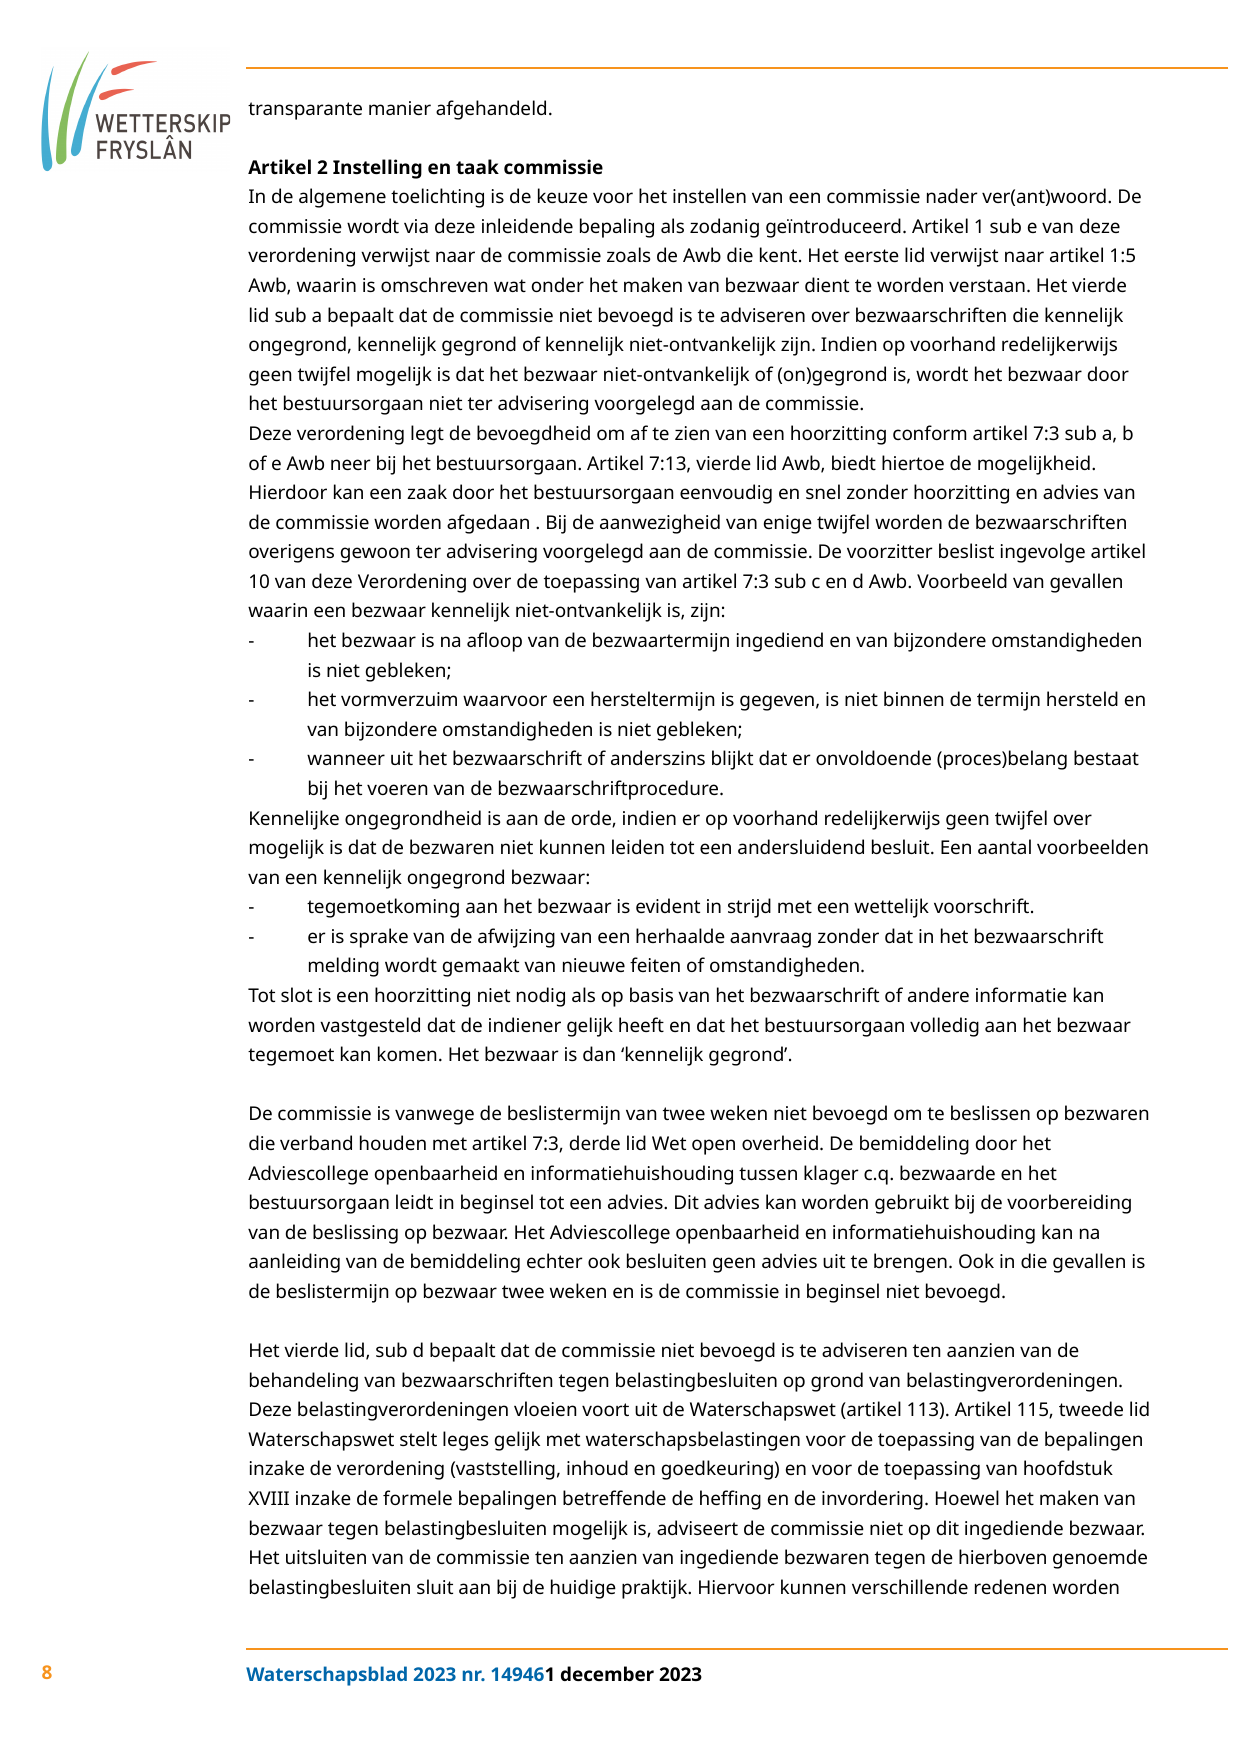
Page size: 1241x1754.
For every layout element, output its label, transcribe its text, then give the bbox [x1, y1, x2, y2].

text In de algemene toelichting is de keuze voor het instellen van een commissie nader ver(ant)woord. De commissie wordt via deze inleidende bepaling als zodanig geïntroduceerd. Artikel 1 sub e van deze verordening verwijst naar de commissie zoals de Awb die kent. Het eerste lid verwijst naar artikel 1:5 Awb, waarin is omschreven wat onder het maken van bezwaar dient te worden verstaan. Het vierde lid sub a bepaalt dat de commissie niet bevoegd is te adviseren over bezwaarschriften die kennelijk ongegrond, kennelijk gegrond of kennelijk niet-ontvankelijk zijn. Indien op voorhand redelijkerwijs geen twijfel mogelijk is dat het bezwaar niet-ontvankelijk of (on)gegrond is, wordt het bezwaar door het bestuursorgaan niet ter advisering voorgelegd aan de commissie. [248, 183, 1152, 416]
text De commissie is vanwege de beslistermijn van twee weken niet bevoegd om te beslissen op bezwaren die verband houden met artikel 7:3, derde lid Wet open overheid. De bemiddeling door het Adviescollege openbaarheid en informatiehuishouding tussen klager c.q. bezwaarde en het bestuursorgaan leidt in beginsel tot een advies. Dit advies kan worden gebruikt bij de voorbereiding van de beslissing op bezwaar. Het Adviescollege openbaarheid en informatiehuishouding kan na aanleiding van de bemiddeling echter ook besluiten geen advies uit te brengen. Ook in die gevallen is de beslistermijn op bezwaar twee weken en is de commissie in beginsel niet bevoegd. [248, 1101, 1152, 1304]
text Kennelijke ongegrondheid is aan de orde, indien er op voorhand redelijkerwijs geen twijfel over mogelijk is dat de bezwaren niet kunnen leiden tot een andersluidend besluit. Een aantal voorbeelden van een kennelijk ongegrond bezwaar: [248, 805, 1152, 890]
list het bezwaar is na afloop van de bezwaartermijn ingediend en van bijzondere omstandigheden is niet gebleken; [248, 627, 1152, 683]
list wanneer uit het bezwaarschrift of anderszins blijkt dat er onvoldoende (proces)belang bestaat bij het voeren van de bezwaarschriftprocedure. [248, 746, 1152, 801]
picture [41, 47, 231, 172]
list het vormverzuim waarvoor een hersteltermijn is gegeven, is niet binnen de termijn hersteld en van bijzondere omstandigheden is niet gebleken; [248, 686, 1152, 742]
text transparante manier afgehandeld. [248, 95, 1152, 121]
list tegemoetkoming aan het bezwaar is evident in strijd met een wettelijk voorschrift. [248, 893, 1152, 919]
list er is sprake van de afwijzing van een herhaalde aanvraag zonder dat in het bezwaarschrift melding wordt gemaakt van nieuwe feiten of omstandigheden. [248, 923, 1152, 978]
text Het vierde lid, sub d bepaalt dat de commissie niet bevoegd is te adviseren ten aanzien van de behandeling van bezwaarschriften tegen belastingbesluiten op grond van belastingverordeningen. Deze belastingverordeningen vloeien voort uit de Waterschapswet (artikel 113). Artikel 115, tweede lid Waterschapswet stelt leges gelijk met waterschapsbelastingen voor de toepassing van de bepalingen inzake de verordening (vaststelling, inhoud en goedkeuring) en voor de toepassing van hoofdstuk XVIII inzake de formele bepalingen betreffende de heffing en de invordering. Hoewel het maken van bezwaar tegen belastingbesluiten mogelijk is, adviseert de commissie niet op dit ingediende bezwaar. Het uitsluiten van de commissie ten aanzien van ingediende bezwaren tegen de hierboven genoemde belastingbesluiten sluit aan bij de huidige praktijk. Hiervoor kunnen verschillende redenen worden [248, 1337, 1152, 1600]
text Tot slot is een hoorzitting niet nodig als op basis van het bezwaarschrift of andere informatie kan worden vastgesteld dat de indiener gelijk heeft en dat het bestuursorgaan volledig aan het bezwaar tegemoet kan komen. Het bezwaar is dan ‘kennelijk gegrond’. [248, 982, 1152, 1067]
text Artikel 2 Instelling en taak commissie [248, 154, 1152, 180]
text Deze verordening legt de bevoegdheid om af te zien van een hoorzitting conform artikel 7:3 sub a, b of e Awb neer bij het bestuursorgaan. Artikel 7:13, vierde lid Awb, biedt hiertoe de mogelijkheid. Hierdoor kan een zaak door het bestuursorgaan eenvoudig en snel zonder hoorzitting en advies van de commissie worden afgedaan . Bij de aanwezigheid van enige twijfel worden de bezwaarschriften overigens gewoon ter advisering voorgelegd aan de commissie. De voorzitter beslist ingevolge artikel 10 van deze Verordening over de toepassing van artikel 7:3 sub c en d Awb. Voorbeeld van gevallen waarin een bezwaar kennelijk niet-ontvankelijk is, zijn: [248, 420, 1152, 623]
